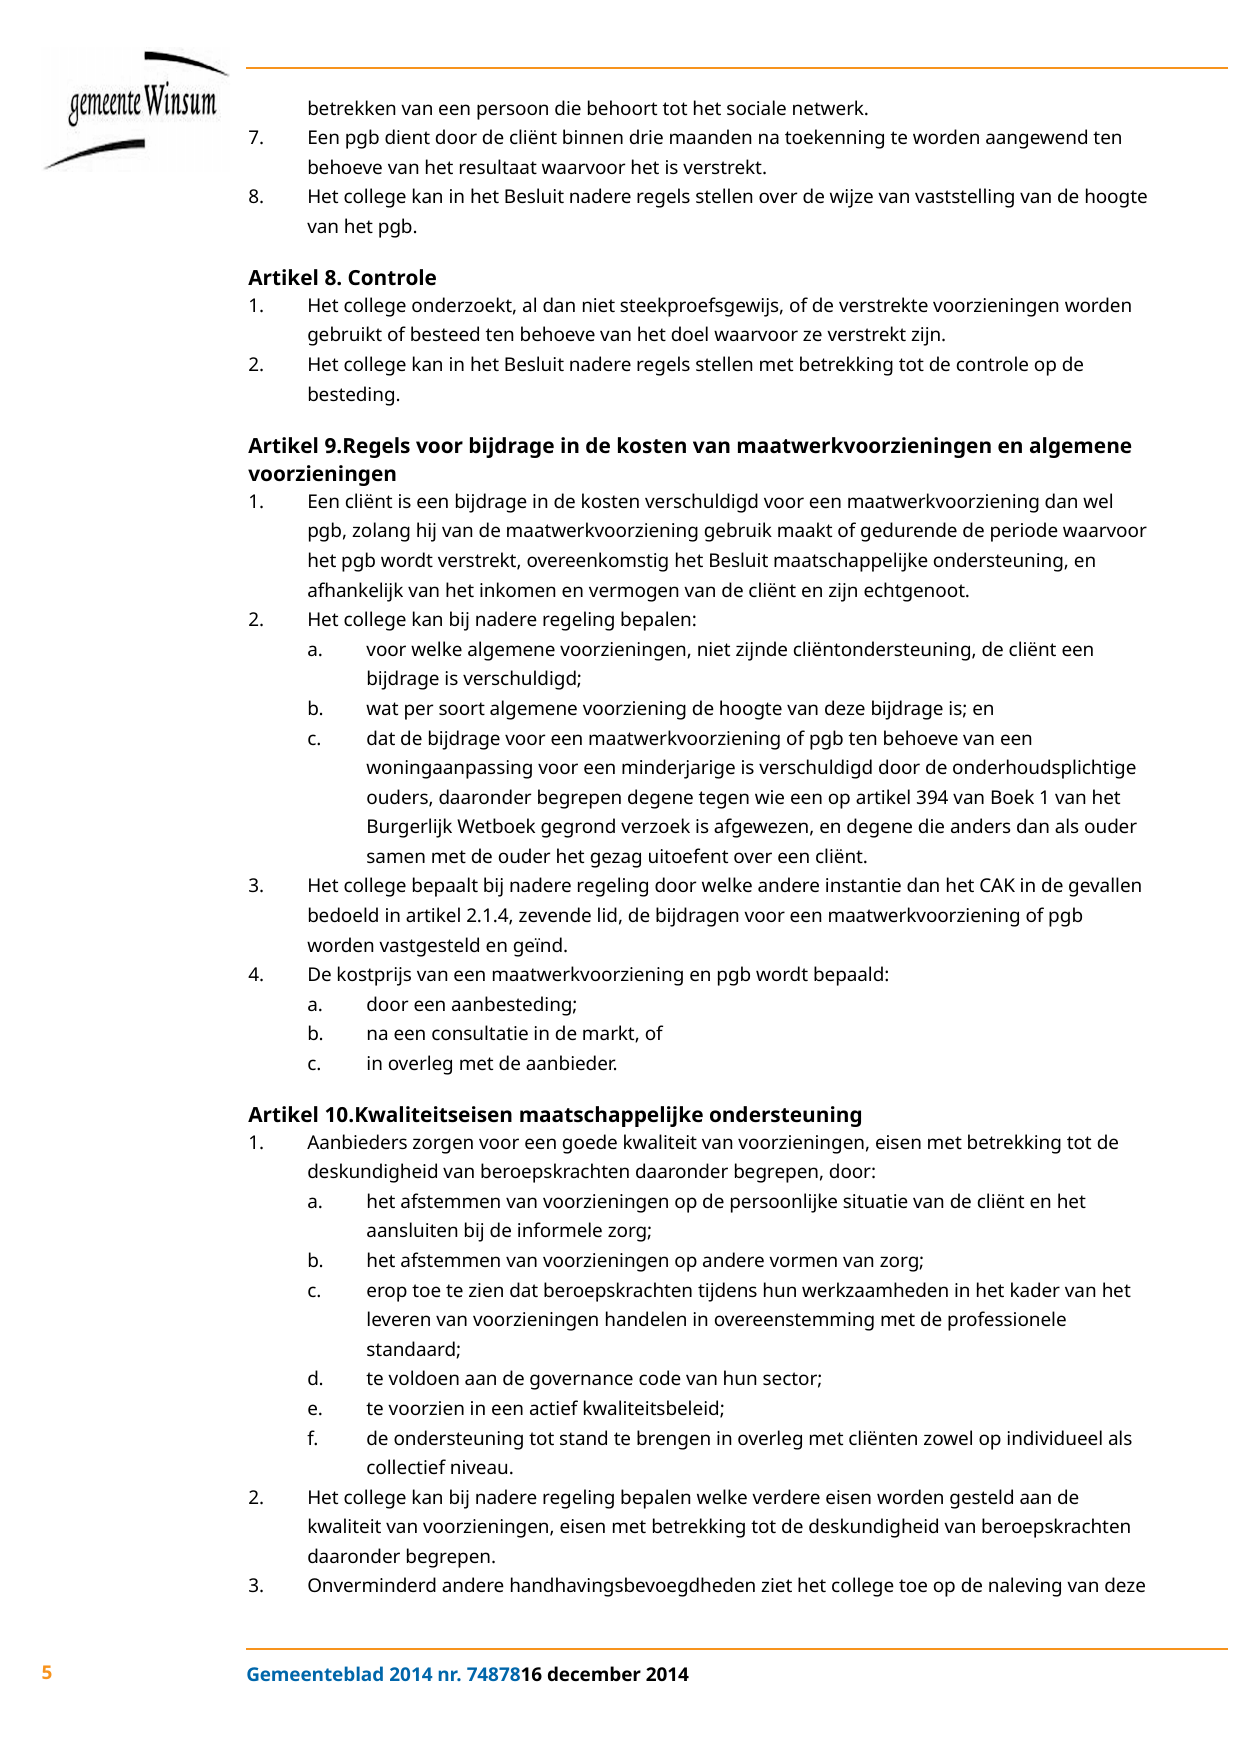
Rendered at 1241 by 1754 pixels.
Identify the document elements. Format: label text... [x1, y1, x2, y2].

text Artikel 9.Regels voor bijdrage in de kosten van maatwerkvoorzieningen en algemene voorzieningen [248, 431, 1152, 488]
list door een aanbesteding; [307, 991, 1152, 1017]
list betrekken van een persoon die behoort tot het sociale netwerk. [248, 95, 1152, 121]
list Onverminderd andere handhavingsbevoegdheden ziet het college toe op de naleving van deze [248, 1573, 1152, 1598]
list de ondersteuning tot stand te brengen in overleg met cliënten zowel op individueel als collectief niveau. [307, 1425, 1152, 1480]
list Het college kan in het Besluit nadere regels stellen over de wijze van vaststelling van de hoogte van het pgb. [248, 183, 1152, 239]
list te voldoen aan de governance code van hun sector; [307, 1366, 1152, 1391]
list erop toe te zien dat beroepskrachten tijdens hun werkzaamheden in het kader van het leveren van voorzieningen handelen in overeenstemming met de professionele standaard; [307, 1277, 1152, 1362]
list na een consultatie in de markt, of [307, 1021, 1152, 1046]
list Het college kan bij nadere regeling bepalen: [248, 606, 1152, 632]
picture [41, 47, 231, 172]
list wat per soort algemene voorziening de hoogte van deze bijdrage is; en [307, 695, 1152, 721]
list Het college onderzoekt, al dan niet steekproefsgewijs, of de verstrekte voorzieningen worden gebruikt of besteed ten behoeve van het doel waarvoor ze verstrekt zijn. [248, 292, 1152, 347]
list Het college kan in het Besluit nadere regels stellen met betrekking tot de controle op de besteding. [248, 351, 1152, 406]
list Aanbieders zorgen voor een goede kwaliteit van voorzieningen, eisen met betrekking tot de deskundigheid van beroepskrachten daaronder begrepen, door: [248, 1129, 1152, 1184]
list het afstemmen van voorzieningen op de persoonlijke situatie van de cliënt en het aansluiten bij de informele zorg; [307, 1188, 1152, 1243]
list te voorzien in een actief kwaliteitsbeleid; [307, 1395, 1152, 1421]
list Een cliënt is een bijdrage in de kosten verschuldigd voor een maatwerkvoorziening dan wel pgb, zolang hij van de maatwerkvoorziening gebruik maakt of gedurende de periode waarvoor het pgb wordt verstrekt, overeenkomstig het Besluit maatschappelijke ondersteuning, en afhankelijk van het inkomen en vermogen van de cliënt en zijn echtgenoot. [248, 488, 1152, 602]
text Artikel 8. Controle [248, 263, 1152, 292]
list in overleg met de aanbieder. [307, 1050, 1152, 1076]
text Artikel 10.Kwaliteitseisen maatschappelijke ondersteuning [248, 1101, 1152, 1129]
list voor welke algemene voorzieningen, niet zijnde cliëntondersteuning, de cliënt een bijdrage is verschuldigd; [307, 636, 1152, 691]
list Een pgb dient door de cliënt binnen drie maanden na toekenning te worden aangewend ten behoeve van het resultaat waarvoor het is verstrekt. [248, 124, 1152, 180]
list Het college bepaalt bij nadere regeling door welke andere instantie dan het CAK in de gevallen bedoeld in artikel 2.1.4, zevende lid, de bijdragen voor een maatwerkvoorziening of pgb worden vastgesteld en geïnd. [248, 873, 1152, 957]
list het afstemmen van voorzieningen op andere vormen van zorg; [307, 1247, 1152, 1273]
list Het college kan bij nadere regeling bepalen welke verdere eisen worden gesteld aan de kwaliteit van voorzieningen, eisen met betrekking tot de deskundigheid van beroepskrachten daaronder begrepen. [248, 1484, 1152, 1569]
list De kostprijs van een maatwerkvoorziening en pgb wordt bepaald: [248, 961, 1152, 987]
list dat de bijdrage voor een maatwerkvoorziening of pgb ten behoeve van een woningaanpassing voor een minderjarige is verschuldigd door de onderhoudsplichtige ouders, daaronder begrepen degene tegen wie een op artikel 394 van Boek 1 van het Burgerlijk Wetboek gegrond verzoek is afgewezen, en degene die anders dan als ouder samen met de ouder het gezag uitoefent over een cliënt. [307, 725, 1152, 869]
